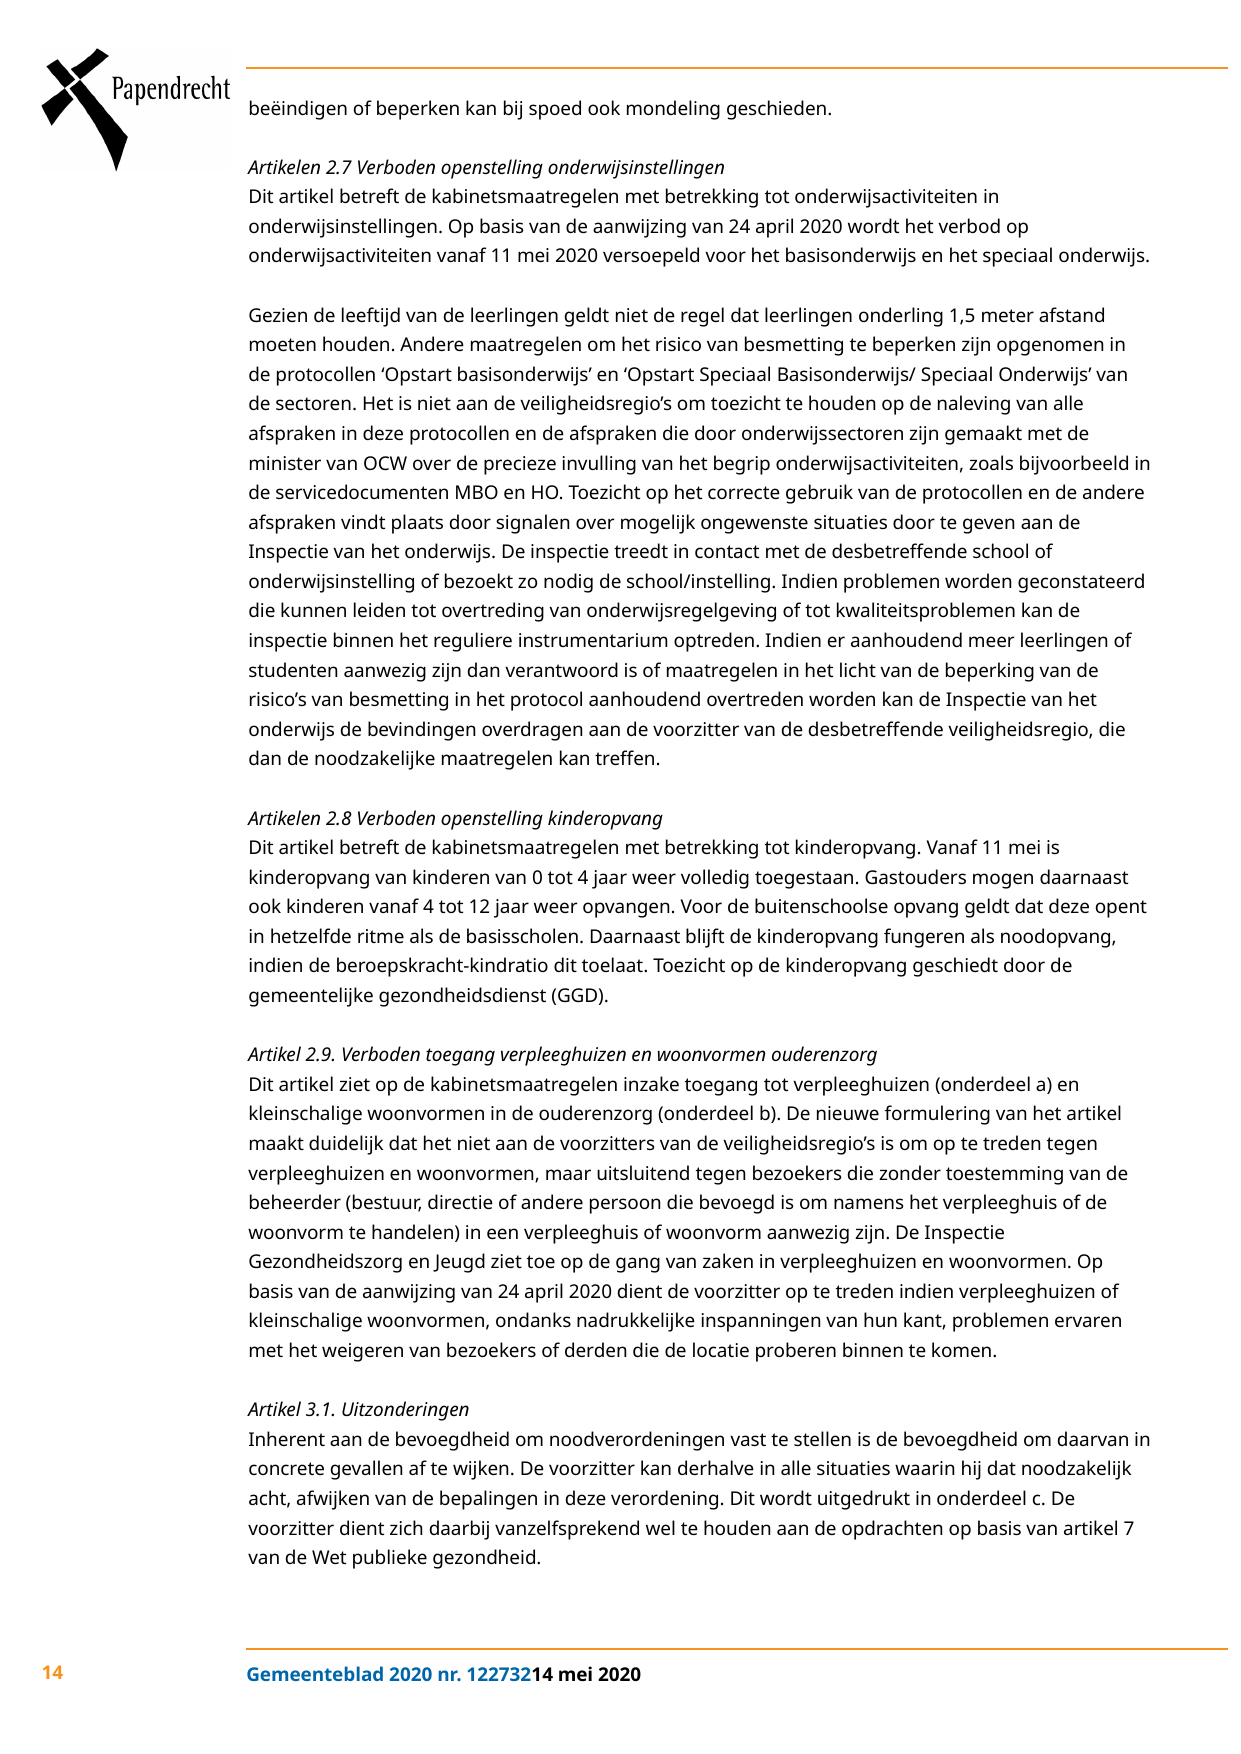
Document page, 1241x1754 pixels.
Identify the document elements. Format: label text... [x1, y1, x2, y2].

text Artikel 2.9. Verboden toegang verpleeghuizen en woonvormen ouderenzorg [248, 1041, 1152, 1067]
text Inherent aan de bevoegdheid om noodverordeningen vast te stellen is de bevoegdheid om daarvan in concrete gevallen af te wijken. De voorzitter kan derhalve in alle situaties waarin hij dat noodzakelijk acht, afwijken van de bepalingen in deze verordening. Dit wordt uitgedrukt in onderdeel c. De voorzitter dient zich daarbij vanzelfsprekend wel te houden aan de opdrachten op basis van artikel 7 van de Wet publieke gezondheid. [248, 1426, 1152, 1570]
text Artikel 3.1. Uitzonderingen [248, 1396, 1152, 1422]
text Dit artikel betreft de kabinetsmaatregelen met betrekking tot onderwijsactiviteiten in onderwijsinstellingen. Op basis van de aanwijzing van 24 april 2020 wordt het verbod op onderwijsactiviteiten vanaf 11 mei 2020 versoepeld voor het basisonderwijs en het speciaal onderwijs. [248, 183, 1152, 268]
text Dit artikel betreft de kabinetsmaatregelen met betrekking tot kinderopvang. Vanaf 11 mei is kinderopvang van kinderen van 0 tot 4 jaar weer volledig toegestaan. Gastouders mogen daarnaast ook kinderen vanaf 4 tot 12 jaar weer opvangen. Voor de buitenschoolse opvang geldt dat deze opent in hetzelfde ritme als de basisscholen. Daarnaast blijft de kinderopvang fungeren als noodopvang, indien de beroepskracht-kindratio dit toelaat. Toezicht op de kinderopvang geschiedt door de gemeentelijke gezondheidsdienst (GGD). [248, 834, 1152, 1008]
text Gezien de leeftijd van de leerlingen geldt niet de regel dat leerlingen onderling 1,5 meter afstand moeten houden. Andere maatregelen om het risico van besmetting te beperken zijn opgenomen in de protocollen ‘Opstart basisonderwijs’ en ‘Opstart Speciaal Basisonderwijs/ Speciaal Onderwijs’ van de sectoren. Het is niet aan de veiligheidsregio’s om toezicht te houden op de naleving van alle afspraken in deze protocollen en de afspraken die door onderwijssectoren zijn gemaakt met de minister van OCW over de precieze invulling van het begrip onderwijsactiviteiten, zoals bijvoorbeeld in de servicedocumenten MBO en HO. Toezicht op het correcte gebruik van de protocollen en de andere afspraken vindt plaats door signalen over mogelijk ongewenste situaties door te geven aan de Inspectie van het onderwijs. De inspectie treedt in contact met de desbetreffende school of onderwijsinstelling of bezoekt zo nodig de school/instelling. Indien problemen worden geconstateerd die kunnen leiden tot overtreding van onderwijsregelgeving of tot kwaliteitsproblemen kan de inspectie binnen het reguliere instrumentarium optreden. Indien er aanhoudend meer leerlingen of studenten aanwezig zijn dan verantwoord is of maatregelen in het licht van de beperking van de risico’s van besmetting in het protocol aanhoudend overtreden worden kan de Inspectie van het onderwijs de bevindingen overdragen aan de voorzitter van de desbetreffende veiligheidsregio, die dan de noodzakelijke maatregelen kan treffen. [248, 302, 1152, 771]
text beëindigen of beperken kan bij spoed ook mondeling geschieden. [248, 95, 1152, 121]
text Artikelen 2.7 Verboden openstelling onderwijsinstellingen [248, 154, 1152, 180]
picture [41, 47, 231, 172]
text Artikelen 2.8 Verboden openstelling kinderopvang [248, 805, 1152, 831]
text Dit artikel ziet op de kabinetsmaatregelen inzake toegang tot verpleeghuizen (onderdeel a) en kleinschalige woonvormen in de ouderenzorg (onderdeel b). De nieuwe formulering van het artikel maakt duidelijk dat het niet aan de voorzitters van de veiligheidsregio’s is om op te treden tegen verpleeghuizen en woonvormen, maar uitsluitend tegen bezoekers die zonder toestemming van de beheerder (bestuur, directie of andere persoon die bevoegd is om namens het verpleeghuis of de woonvorm te handelen) in een verpleeghuis of woonvorm aanwezig zijn. De Inspectie Gezondheidszorg en Jeugd ziet toe op de gang van zaken in verpleeghuizen en woonvormen. Op basis van de aanwijzing van 24 april 2020 dient de voorzitter op te treden indien verpleeghuizen of kleinschalige woonvormen, ondanks nadrukkelijke inspanningen van hun kant, problemen ervaren met het weigeren van bezoekers of derden die de locatie proberen binnen te komen. [248, 1071, 1152, 1363]
